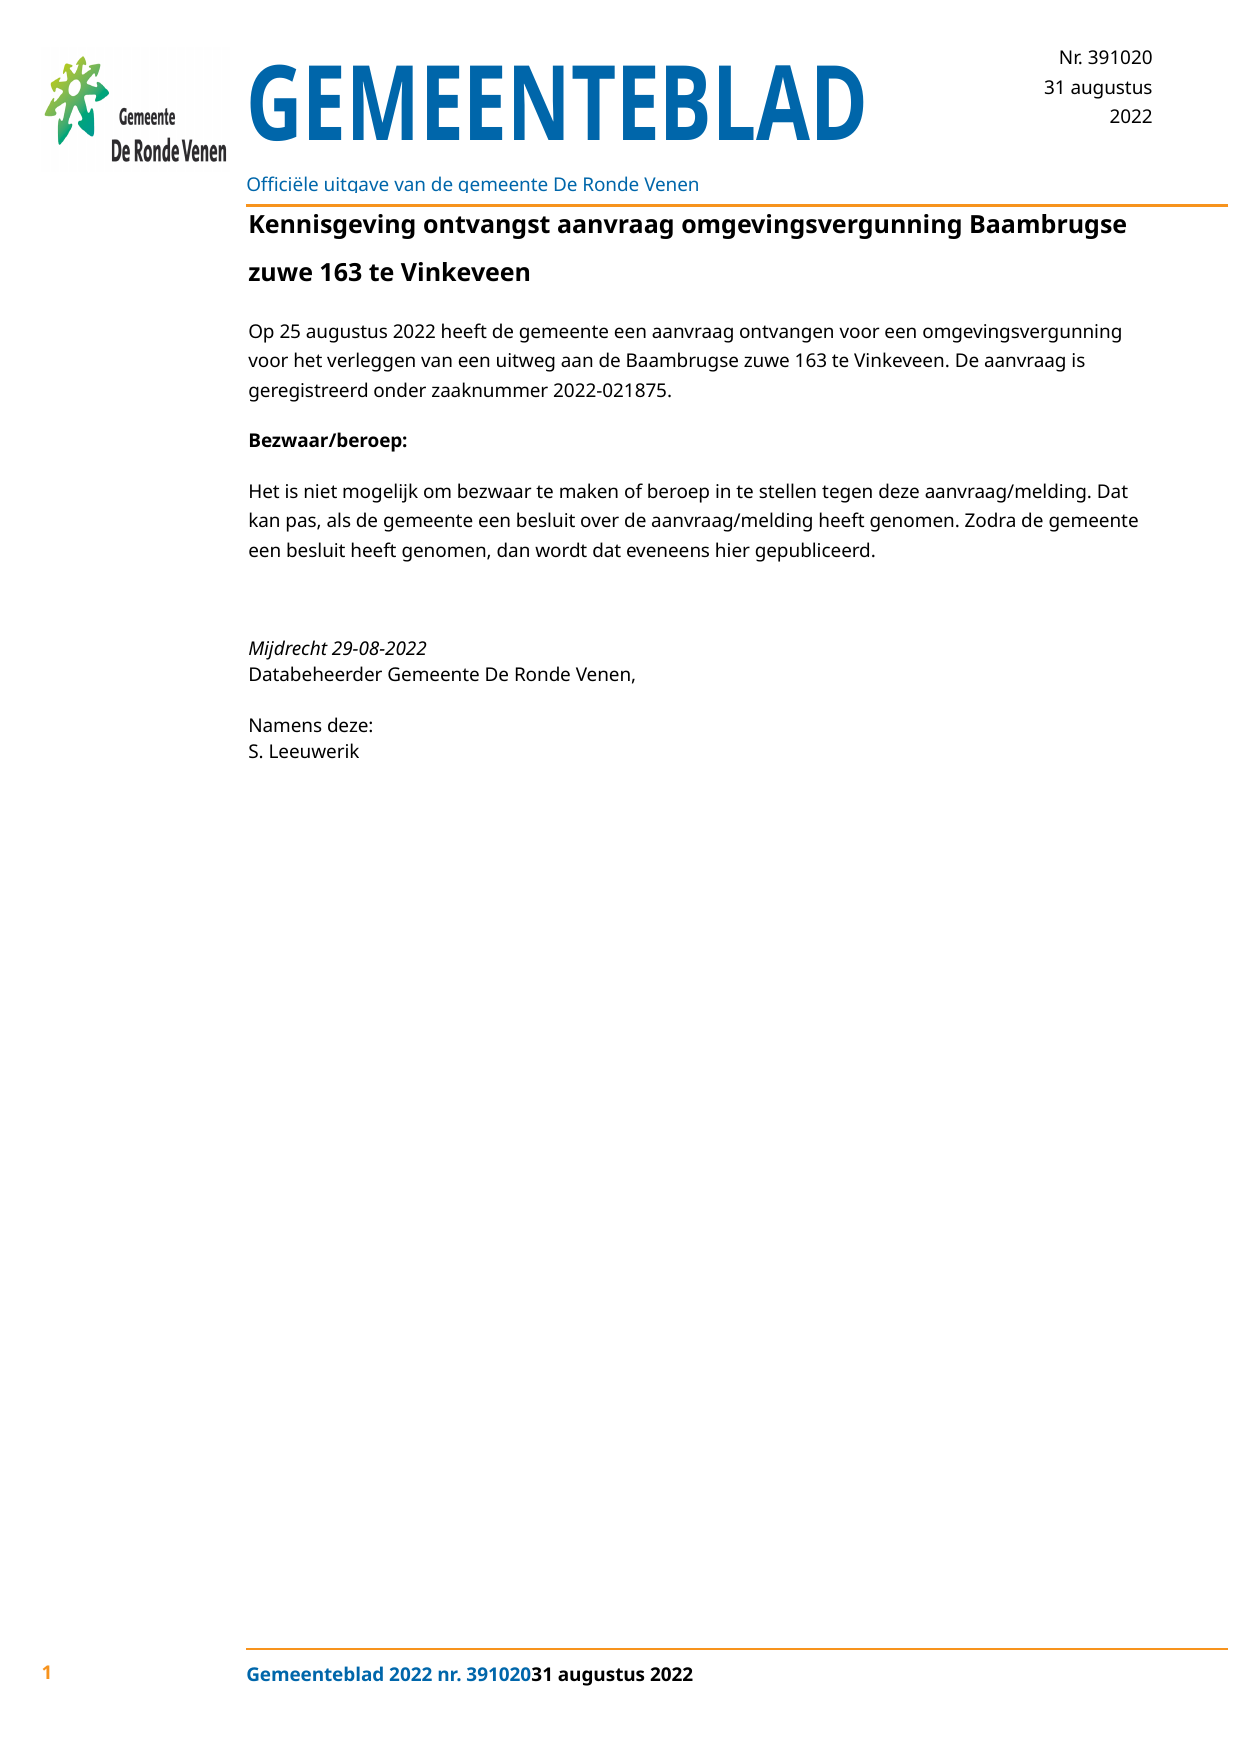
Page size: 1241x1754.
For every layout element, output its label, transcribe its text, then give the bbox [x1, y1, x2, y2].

text Het is niet mogelijk om bezwaar te maken of beroep in te stellen tegen deze aanvraag/melding. Dat kan pas, als de gemeente een besluit over de aanvraag/melding heeft genomen. Zodra de gemeente een besluit heeft genomen, dan wordt dat eveneens hier gepubliceerd. [248, 478, 1152, 563]
text Kennisgeving ontvangst aanvraag omgevingsvergunning Baambrugse zuwe 163 te Vinkeveen [248, 207, 1152, 288]
text Op 25 augustus 2022 heeft de gemeente een aanvraag ontvangen voor een omgevingsvergunning voor het verleggen van een uitweg aan de Baambrugse zuwe 163 te Vinkeveen. De aanvraag is geregistreerd onder zaaknummer 2022-021875. [248, 318, 1152, 403]
text Databeheerder Gemeente De Ronde Venen, [248, 661, 1152, 687]
text Bezwaar/beroep: [248, 427, 1152, 453]
text Namens deze: [248, 712, 1152, 738]
text S. Leeuwerik [248, 738, 1152, 764]
text Mijdrecht 29-08-2022 [248, 635, 1152, 661]
picture [41, 47, 231, 172]
